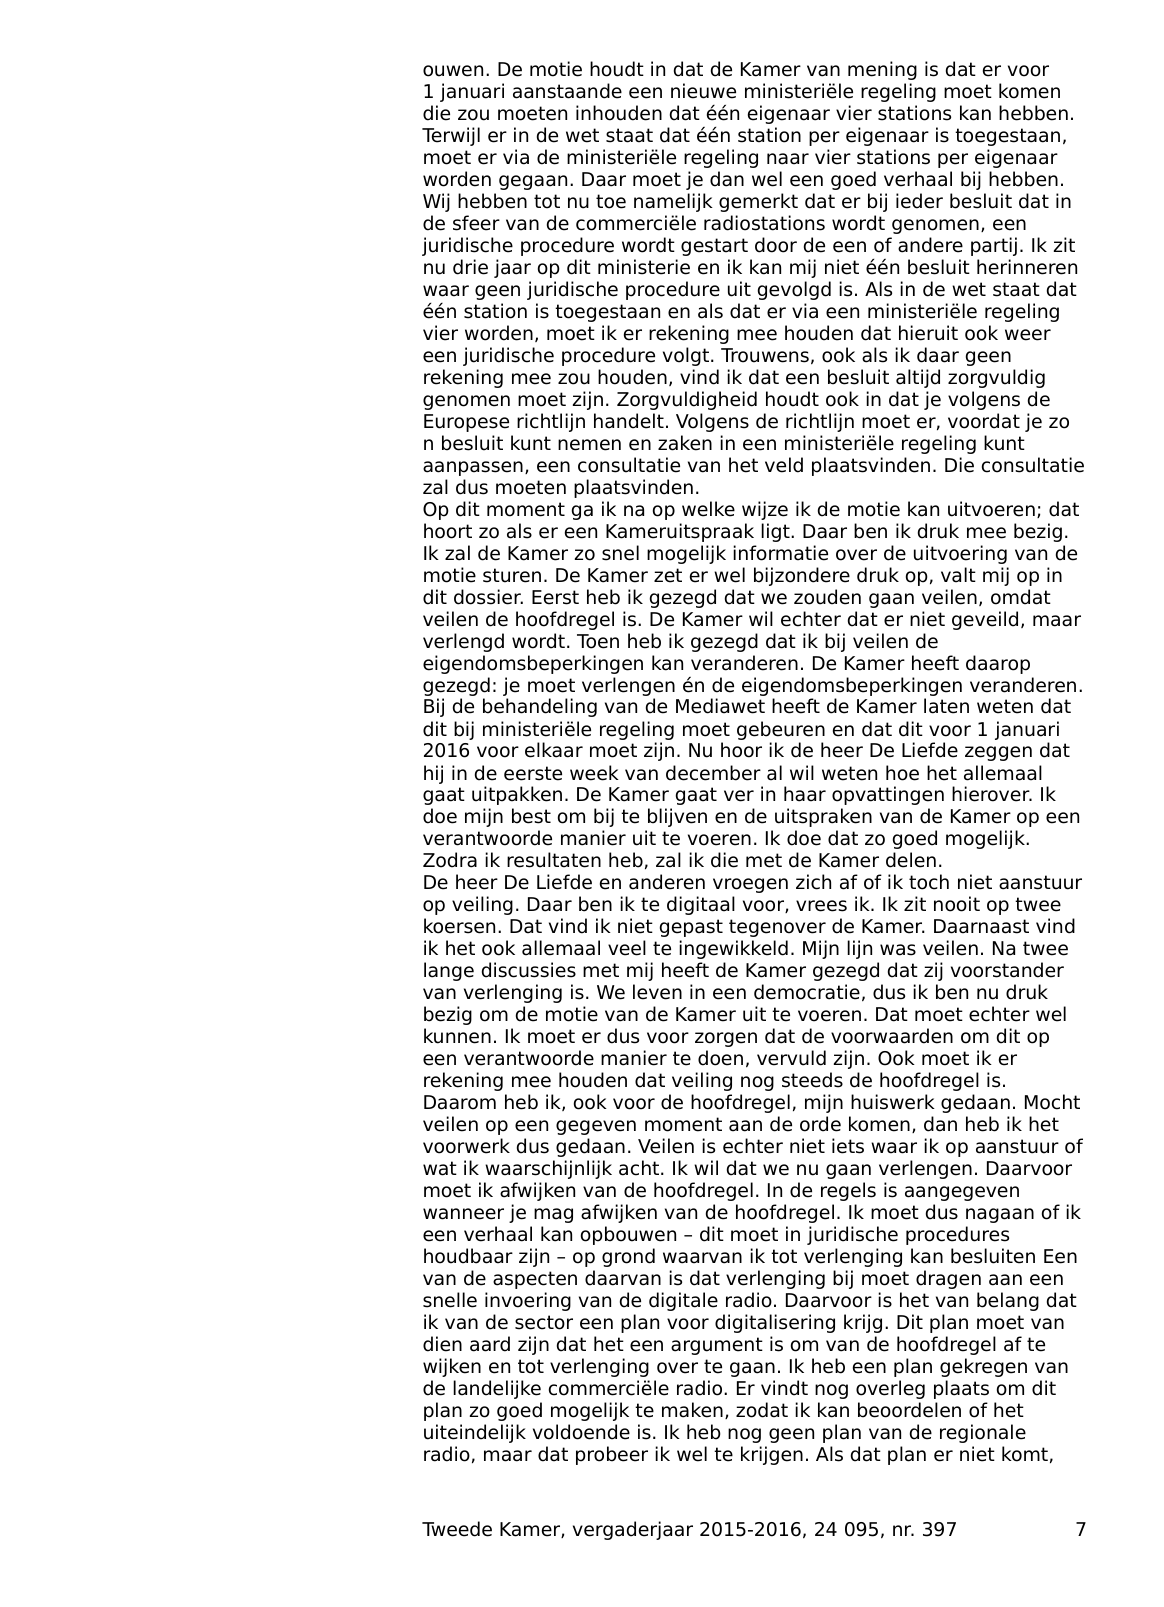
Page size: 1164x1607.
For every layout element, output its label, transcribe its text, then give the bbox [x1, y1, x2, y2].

text ouwen. De motie houdt in dat de Kamer van mening is dat er voor 1 januari aanstaande een nieuwe ministeriële regeling moet komen die zou moeten inhouden dat één eigenaar vier stations kan hebben. Terwijl er in de wet staat dat één station per eigenaar is toegestaan, moet er via de ministeriële regeling naar vier stations per eigenaar worden gegaan. Daar moet je dan wel een goed verhaal bij hebben. Wij hebben tot nu toe namelijk gemerkt dat er bij ieder besluit dat in de sfeer van de commerciële radiostations wordt genomen, een juridische procedure wordt gestart door de een of andere partij. Ik zit nu drie jaar op dit ministerie en ik kan mij niet één besluit herinneren waar geen juridische procedure uit gevolgd is. Als in de wet staat dat één station is toegestaan en als dat er via een ministeriële regeling vier worden, moet ik er rekening mee houden dat hieruit ook weer een juridische procedure volgt. Trouwens, ook als ik daar geen rekening mee zou houden, vind ik dat een besluit altijd zorgvuldig genomen moet zijn. Zorgvuldigheid houdt ook in dat je volgens de Europese richtlijn handelt. Volgens de richtlijn moet er, voordat je zo n besluit kunt nemen en zaken in een ministeriële regeling kunt aanpassen, een consultatie van het veld plaatsvinden. Die consultatie zal dus moeten plaatsvinden. [422, 59, 1087, 499]
text Op dit moment ga ik na op welke wijze ik de motie kan uitvoeren; dat hoort zo als er een Kameruitspraak ligt. Daar ben ik druk mee bezig. Ik zal de Kamer zo snel mogelijk informatie over de uitvoering van de motie sturen. De Kamer zet er wel bijzondere druk op, valt mij op in dit dossier. Eerst heb ik gezegd dat we zouden gaan veilen, omdat veilen de hoofdregel is. De Kamer wil echter dat er niet geveild, maar verlengd wordt. Toen heb ik gezegd dat ik bij veilen de eigendomsbeperkingen kan veranderen. De Kamer heeft daarop gezegd: je moet verlengen én de eigendomsbeperkingen veranderen. Bij de behandeling van de Mediawet heeft de Kamer laten weten dat dit bij ministeriële regeling moet gebeuren en dat dit voor 1 januari 2016 voor elkaar moet zijn. Nu hoor ik de heer De Liefde zeggen dat hij in de eerste week van december al wil weten hoe het allemaal gaat uitpakken. De Kamer gaat ver in haar opvattingen hierover. Ik doe mijn best om bij te blijven en de uitspraken van de Kamer op een verantwoorde manier uit te voeren. Ik doe dat zo goed mogelijk. Zodra ik resultaten heb, zal ik die met de Kamer delen. [422, 499, 1087, 872]
text De heer De Liefde en anderen vroegen zich af of ik toch niet aanstuur op veiling. Daar ben ik te digitaal voor, vrees ik. Ik zit nooit op twee koersen. Dat vind ik niet gepast tegenover de Kamer. Daarnaast vind ik het ook allemaal veel te ingewikkeld. Mijn lijn was veilen. Na twee lange discussies met mij heeft de Kamer gezegd dat zij voorstander van verlenging is. We leven in een democratie, dus ik ben nu druk bezig om de motie van de Kamer uit te voeren. Dat moet echter wel kunnen. Ik moet er dus voor zorgen dat de voorwaarden om dit op een verantwoorde manier te doen, vervuld zijn. Ook moet ik er rekening mee houden dat veiling nog steeds de hoofdregel is. Daarom heb ik, ook voor de hoofdregel, mijn huiswerk gedaan. Mocht veilen op een gegeven moment aan de orde komen, dan heb ik het voorwerk dus gedaan. Veilen is echter niet iets waar ik op aanstuur of wat ik waarschijnlijk acht. Ik wil dat we nu gaan verlengen. Daarvoor moet ik afwijken van de hoofdregel. In de regels is aangegeven wanneer je mag afwijken van de hoofdregel. Ik moet dus nagaan of ik een verhaal kan opbouwen – dit moet in juridische procedures houdbaar zijn – op grond waarvan ik tot verlenging kan besluiten Een van de aspecten daarvan is dat verlenging bij moet dragen aan een snelle invoering van de digitale radio. Daarvoor is het van belang dat ik van de sector een plan voor digitalisering krijg. Dit plan moet van dien aard zijn dat het een argument is om van de hoofdregel af te wijken en tot verlenging over te gaan. Ik heb een plan gekregen van de landelijke commerciële radio. Er vindt nog overleg plaats om dit plan zo goed mogelijk te maken, zodat ik kan beoordelen of het uiteindelijk voldoende is. Ik heb nog geen plan van de regionale radio, maar dat probeer ik wel te krijgen. Als dat plan er niet komt, [422, 872, 1087, 1466]
